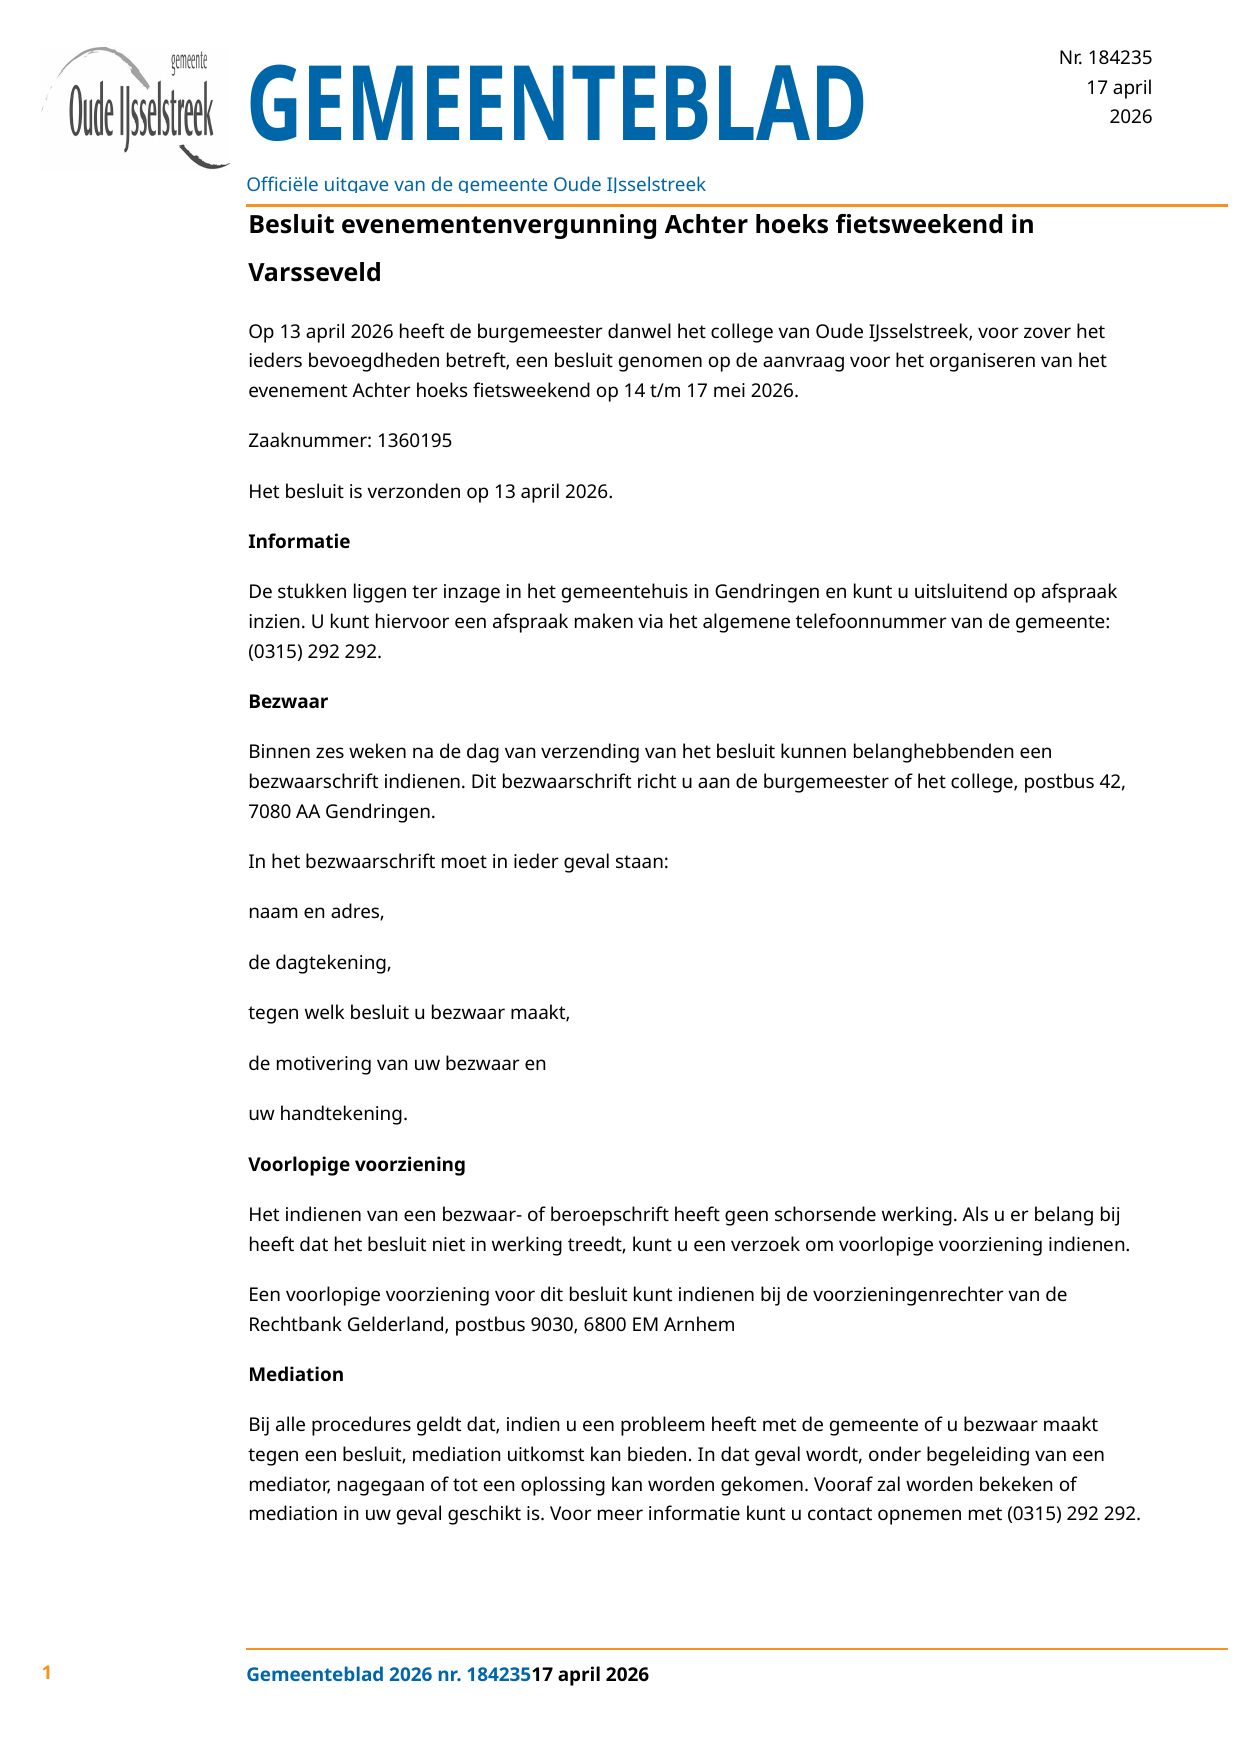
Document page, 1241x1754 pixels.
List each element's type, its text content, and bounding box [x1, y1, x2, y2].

text Het besluit is verzonden op 13 april 2026. [248, 478, 1152, 504]
picture [41, 47, 231, 172]
text tegen welk besluit u bezwaar maakt, [248, 999, 1152, 1025]
text de dagtekening, [248, 949, 1152, 975]
text Het indienen van een bezwaar- of beroepschrift heeft geen schorsende werking. Als u er belang bij heeft dat het besluit niet in werking treedt, kunt u een verzoek om voorlopige voorziening indienen. [248, 1201, 1152, 1257]
text Op 13 april 2026 heeft de burgemeester danwel het college van Oude IJsselstreek, voor zover het ieders bevoegdheden betreft, een besluit genomen op de aanvraag voor het organiseren van het evenement Achter hoeks fietsweekend op 14 t/m 17 mei 2026. [248, 318, 1152, 403]
text naam en adres, [248, 899, 1152, 924]
text Mediation [248, 1361, 1152, 1387]
text de motivering van uw bezwaar en [248, 1050, 1152, 1076]
text Binnen zes weken na de dag van verzending van het besluit kunnen belanghebbenden een bezwaarschrift indienen. Dit bezwaarschrift richt u aan de burgemeester of het college, postbus 42, 7080 AA Gendringen. [248, 739, 1152, 824]
text Besluit evenementenvergunning Achter hoeks fietsweekend in Varsseveld [248, 207, 1152, 288]
text Zaaknummer: 1360195 [248, 427, 1152, 453]
text Bezwaar [248, 688, 1152, 714]
text Informatie [248, 528, 1152, 554]
text uw handtekening. [248, 1100, 1152, 1126]
text In het bezwaarschrift moet in ieder geval staan: [248, 848, 1152, 874]
text De stukken liggen ter inzage in het gemeentehuis in Gendringen en kunt u uitsluitend op afspraak inzien. U kunt hiervoor een afspraak maken via het algemene telefoonnummer van de gemeente: (0315) 292 292. [248, 579, 1152, 664]
text Bij alle procedures geldt dat, indien u een probleem heeft met de gemeente of u bezwaar maakt tegen een besluit, mediation uitkomst kan bieden. In dat geval wordt, onder begeleiding van een mediator, nagegaan of tot een oplossing kan worden gekomen. Vooraf zal worden bekeken of mediation in uw geval geschikt is. Voor meer informatie kunt u contact opnemen met (0315) 292 292. [248, 1412, 1152, 1526]
text Een voorlopige voorziening voor dit besluit kunt indienen bij de voorzieningenrechter van de Rechtbank Gelderland, postbus 9030, 6800 EM Arnhem [248, 1281, 1152, 1337]
text Voorlopige voorziening [248, 1151, 1152, 1177]
